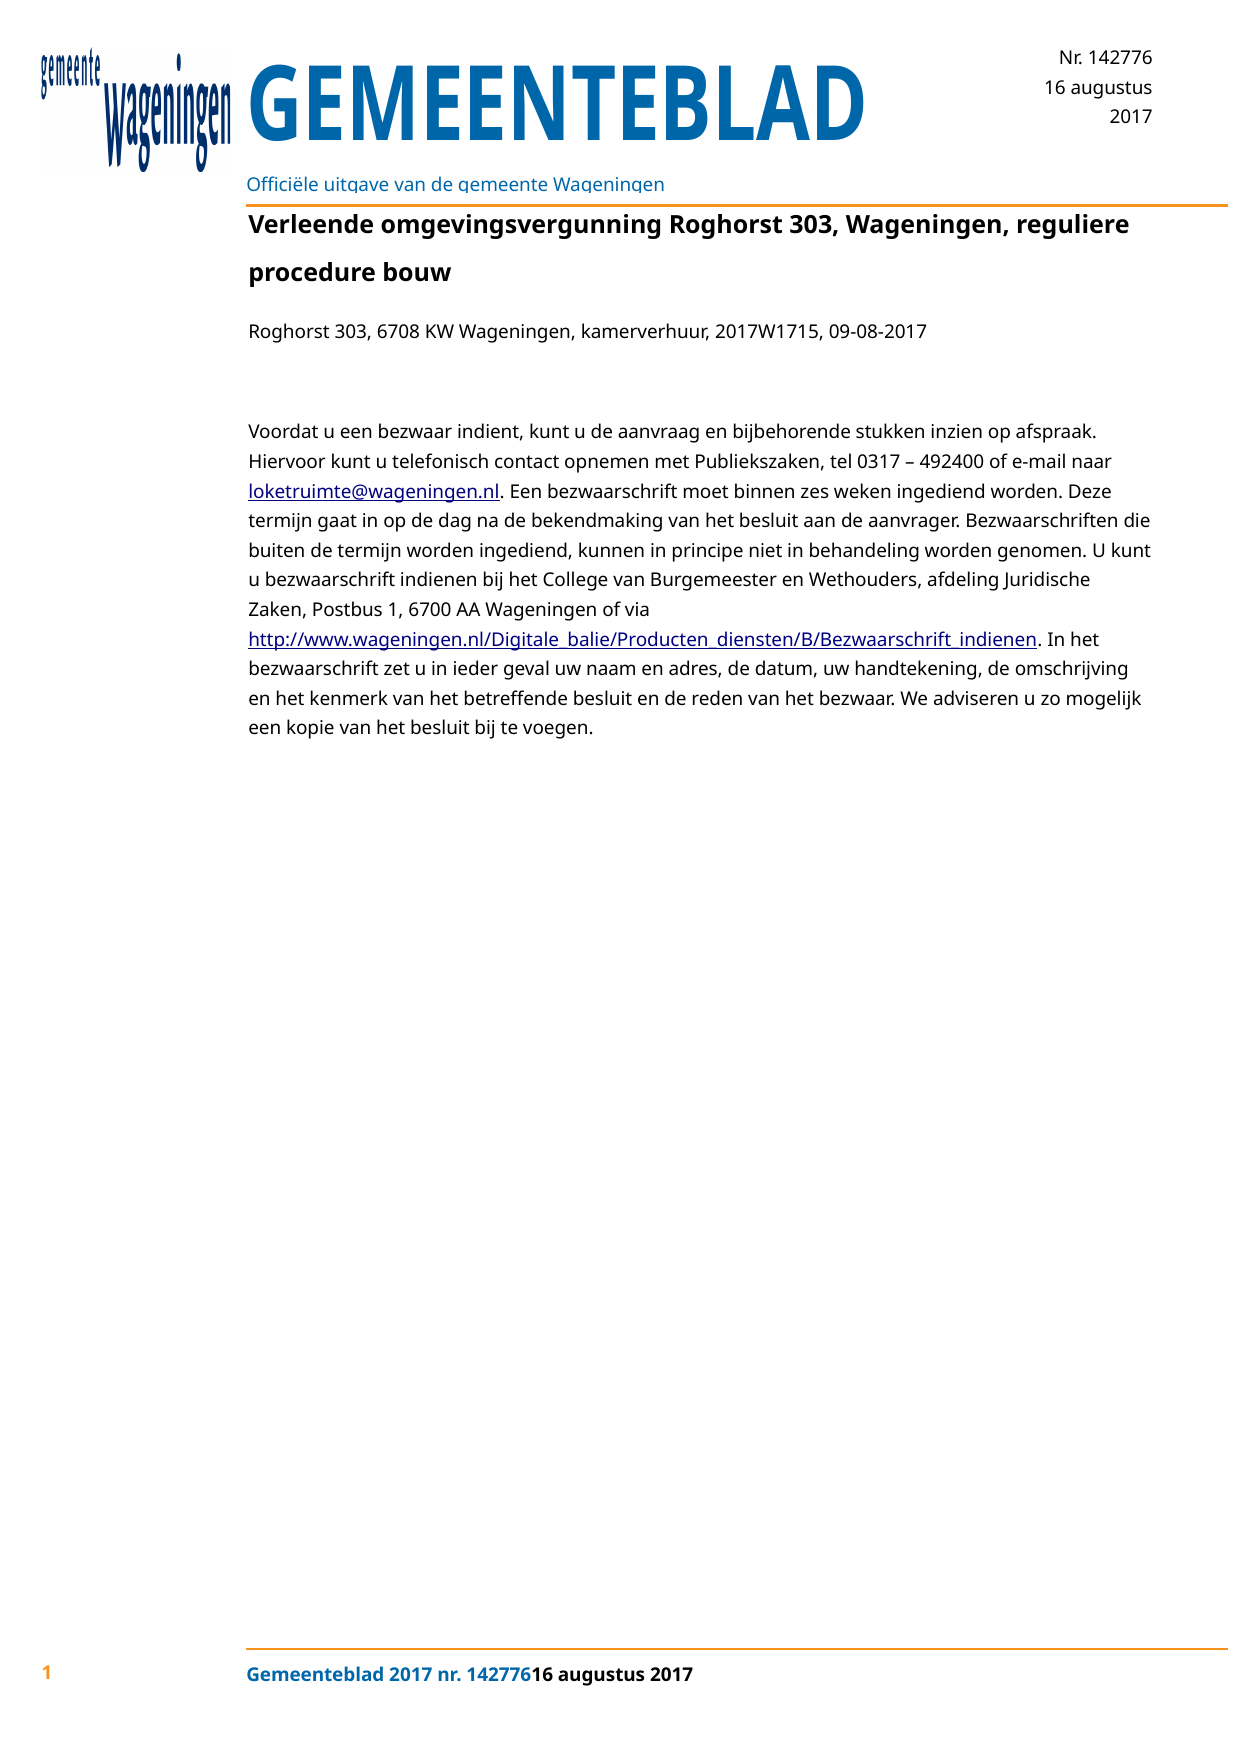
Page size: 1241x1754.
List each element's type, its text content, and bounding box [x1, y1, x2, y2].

text Verleende omgevingsvergunning Roghorst 303, Wageningen, reguliere procedure bouw [248, 207, 1152, 288]
picture [41, 47, 231, 172]
text Roghorst 303, 6708 KW Wageningen, kamerverhuur, 2017W1715, 09-08-2017 [248, 318, 1152, 344]
text Voordat u een bezwaar indient, kunt u de aanvraag en bijbehorende stukken inzien op afspraak. Hiervoor kunt u telefonisch contact opnemen met Publiekszaken, tel 0317 – 492400 of e-mail naar loketruimte@wageningen.nl. Een bezwaarschrift moet binnen zes weken ingediend worden. Deze termijn gaat in op de dag na de bekendmaking van het besluit aan de aanvrager. Bezwaarschriften die buiten de termijn worden ingediend, kunnen in principe niet in behandeling worden genomen. U kunt u bezwaarschrift indienen bij het College van Burgemeester en Wethouders, afdeling Juridische Zaken, Postbus 1, 6700 AA Wageningen of via http://www.wageningen.nl/Digitale_balie/Producten_diensten/B/Bezwaarschrift_indienen. In het bezwaarschrift zet u in ieder geval uw naam en adres, de datum, uw handtekening, de omschrijving en het kenmerk van het betreffende besluit en de reden van het bezwaar. We adviseren u zo mogelijk een kopie van het besluit bij te voegen. [248, 419, 1152, 740]
